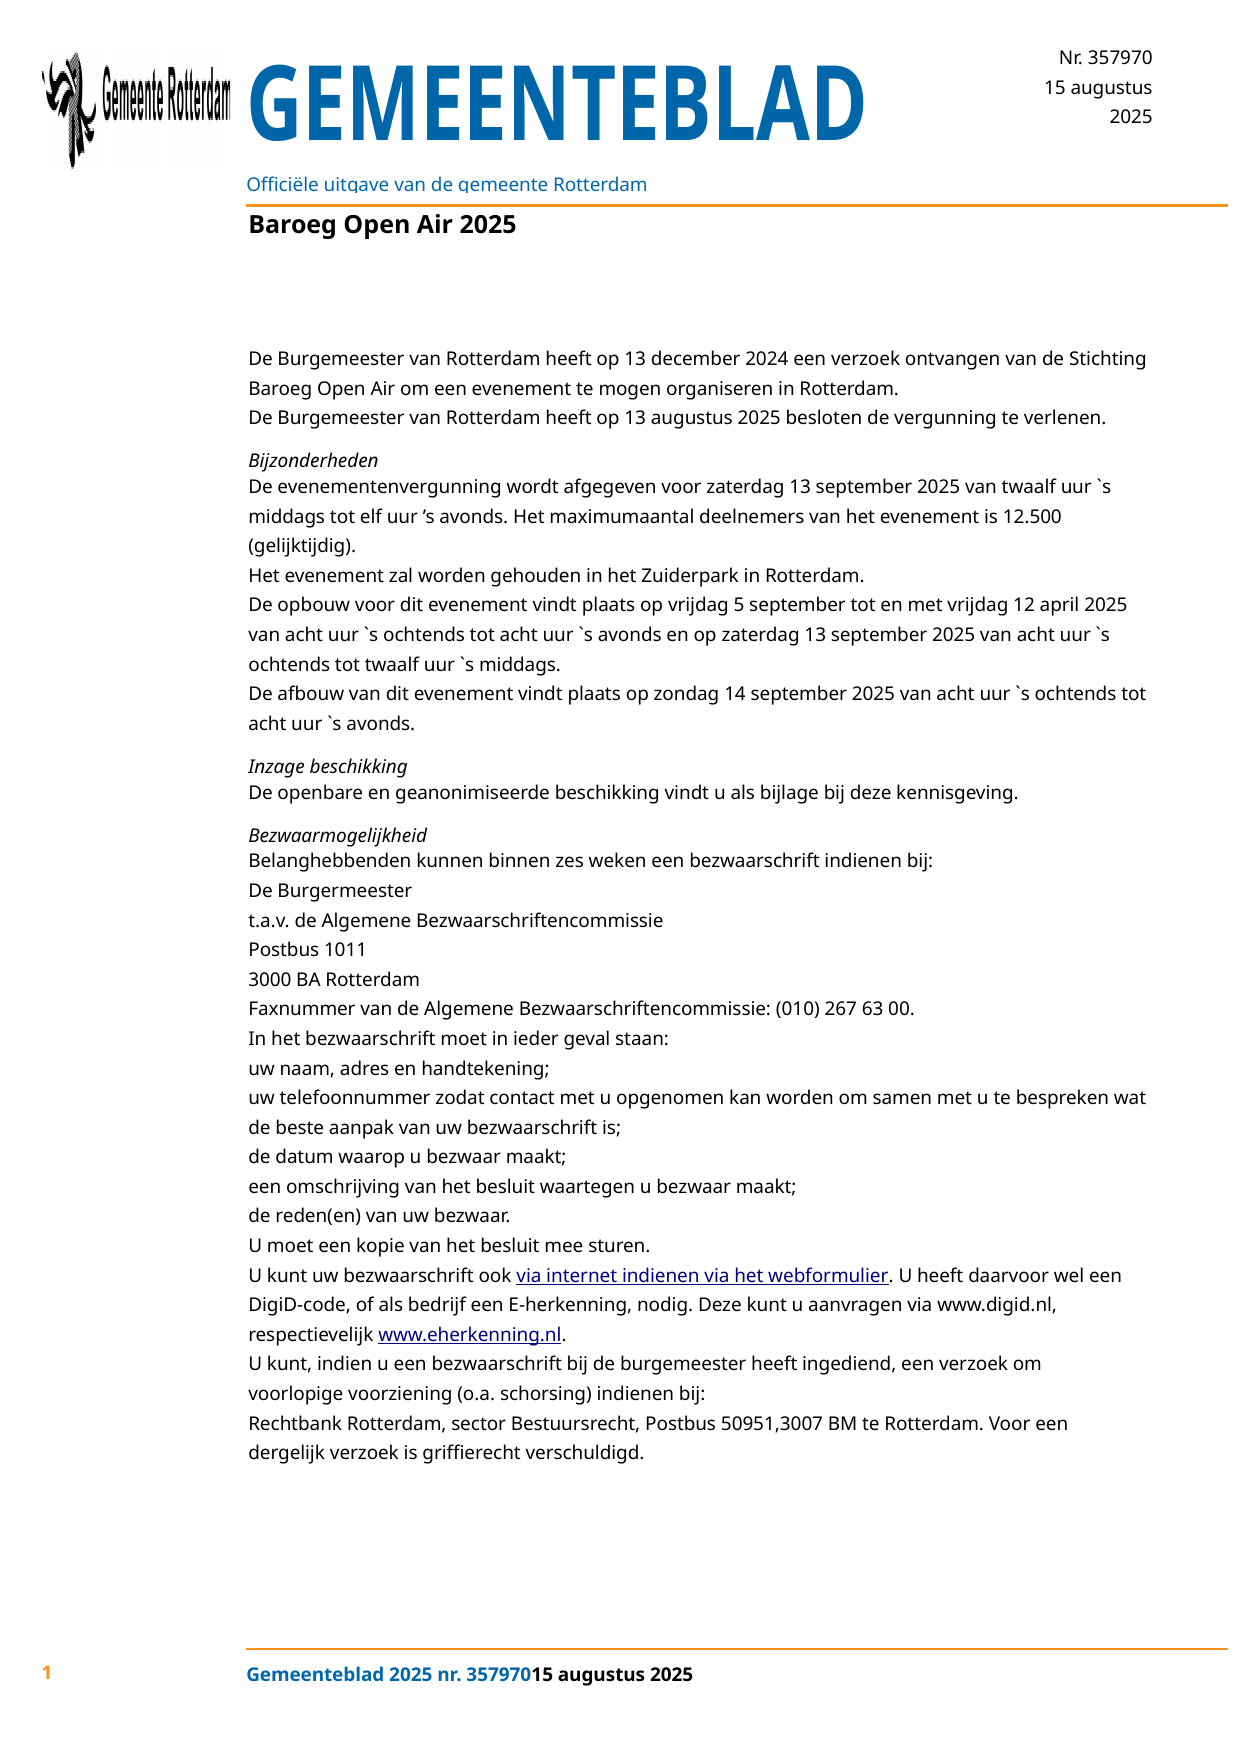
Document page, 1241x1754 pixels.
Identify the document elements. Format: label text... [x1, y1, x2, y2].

text De evenementenvergunning wordt afgegeven voor zaterdag 13 september 2025 van twaalf uur `s middags tot elf uur ’s avonds. Het maximumaantal deelnemers van het evenement is 12.500 (gelijktijdig). [248, 473, 1152, 558]
text de datum waarop u bezwaar maakt; [248, 1143, 1152, 1169]
text Het evenement zal worden gehouden in het Zuiderpark in Rotterdam. [248, 562, 1152, 588]
text t.a.v. de Algemene Bezwaarschriftencommissie [248, 907, 1152, 933]
text voorlopige voorziening (o.a. schorsing) indienen bij: [248, 1380, 1152, 1406]
text Rechtbank Rotterdam, sector Bestuursrecht, Postbus 50951,3007 BM te Rotterdam. Voor een [248, 1410, 1152, 1436]
text De Burgermeester [248, 877, 1152, 903]
text 3000 BA Rotterdam [248, 966, 1152, 992]
text Baroeg Open Air 2025 [248, 207, 1152, 241]
text Belanghebbenden kunnen binnen zes weken een bezwaarschrift indienen bij: [248, 848, 1152, 873]
text een omschrijving van het besluit waartegen u bezwaar maakt; [248, 1173, 1152, 1199]
text uw telefoonnummer zodat contact met u opgenomen kan worden om samen met u te bespreken wat de beste aanpak van uw bezwaarschrift is; [248, 1084, 1152, 1140]
picture [41, 47, 231, 172]
text U moet een kopie van het besluit mee sturen. [248, 1232, 1152, 1258]
text dergelijk verzoek is griffierecht verschuldigd. [248, 1439, 1152, 1465]
text De openbare en geanonimiseerde beschikking vindt u als bijlage bij deze kennisgeving. [248, 779, 1152, 804]
text Inzage beschikking [248, 753, 1152, 779]
text De opbouw voor dit evenement vindt plaats op vrijdag 5 september tot en met vrijdag 12 april 2025 van acht uur `s ochtends tot acht uur `s avonds en op zaterdag 13 september 2025 van acht uur `s ochtends tot twaalf uur `s middags. [248, 592, 1152, 677]
text Bezwaarmogelijkheid [248, 822, 1152, 848]
text De afbouw van dit evenement vindt plaats op zondag 14 september 2025 van acht uur `s ochtends tot acht uur `s avonds. [248, 680, 1152, 736]
text In het bezwaarschrift moet in ieder geval staan: [248, 1025, 1152, 1051]
text De Burgemeester van Rotterdam heeft op 13 augustus 2025 besloten de vergunning te verlenen. [248, 404, 1152, 430]
text Faxnummer van de Algemene Bezwaarschriftencommissie: (010) 267 63 00. [248, 996, 1152, 1021]
text Postbus 1011 [248, 936, 1152, 962]
text de reden(en) van uw bezwaar. [248, 1203, 1152, 1228]
text U kunt uw bezwaarschrift ook via internet indienen via het webformulier. U heeft daarvoor wel een DigiD-code, of als bedrijf een E-herkenning, nodig. Deze kunt u aanvragen via www.digid.nl, respectievelijk www.eherkenning.nl. [248, 1262, 1152, 1347]
text De Burgemeester van Rotterdam heeft op 13 december 2024 een verzoek ontvangen van de Stichting Baroeg Open Air om een evenement te mogen organiseren in Rotterdam. [248, 345, 1152, 401]
text uw naam, adres en handtekening; [248, 1055, 1152, 1081]
text U kunt, indien u een bezwaarschrift bij de burgemeester heeft ingediend, een verzoek om [248, 1351, 1152, 1376]
text Bijzonderheden [248, 448, 1152, 473]
